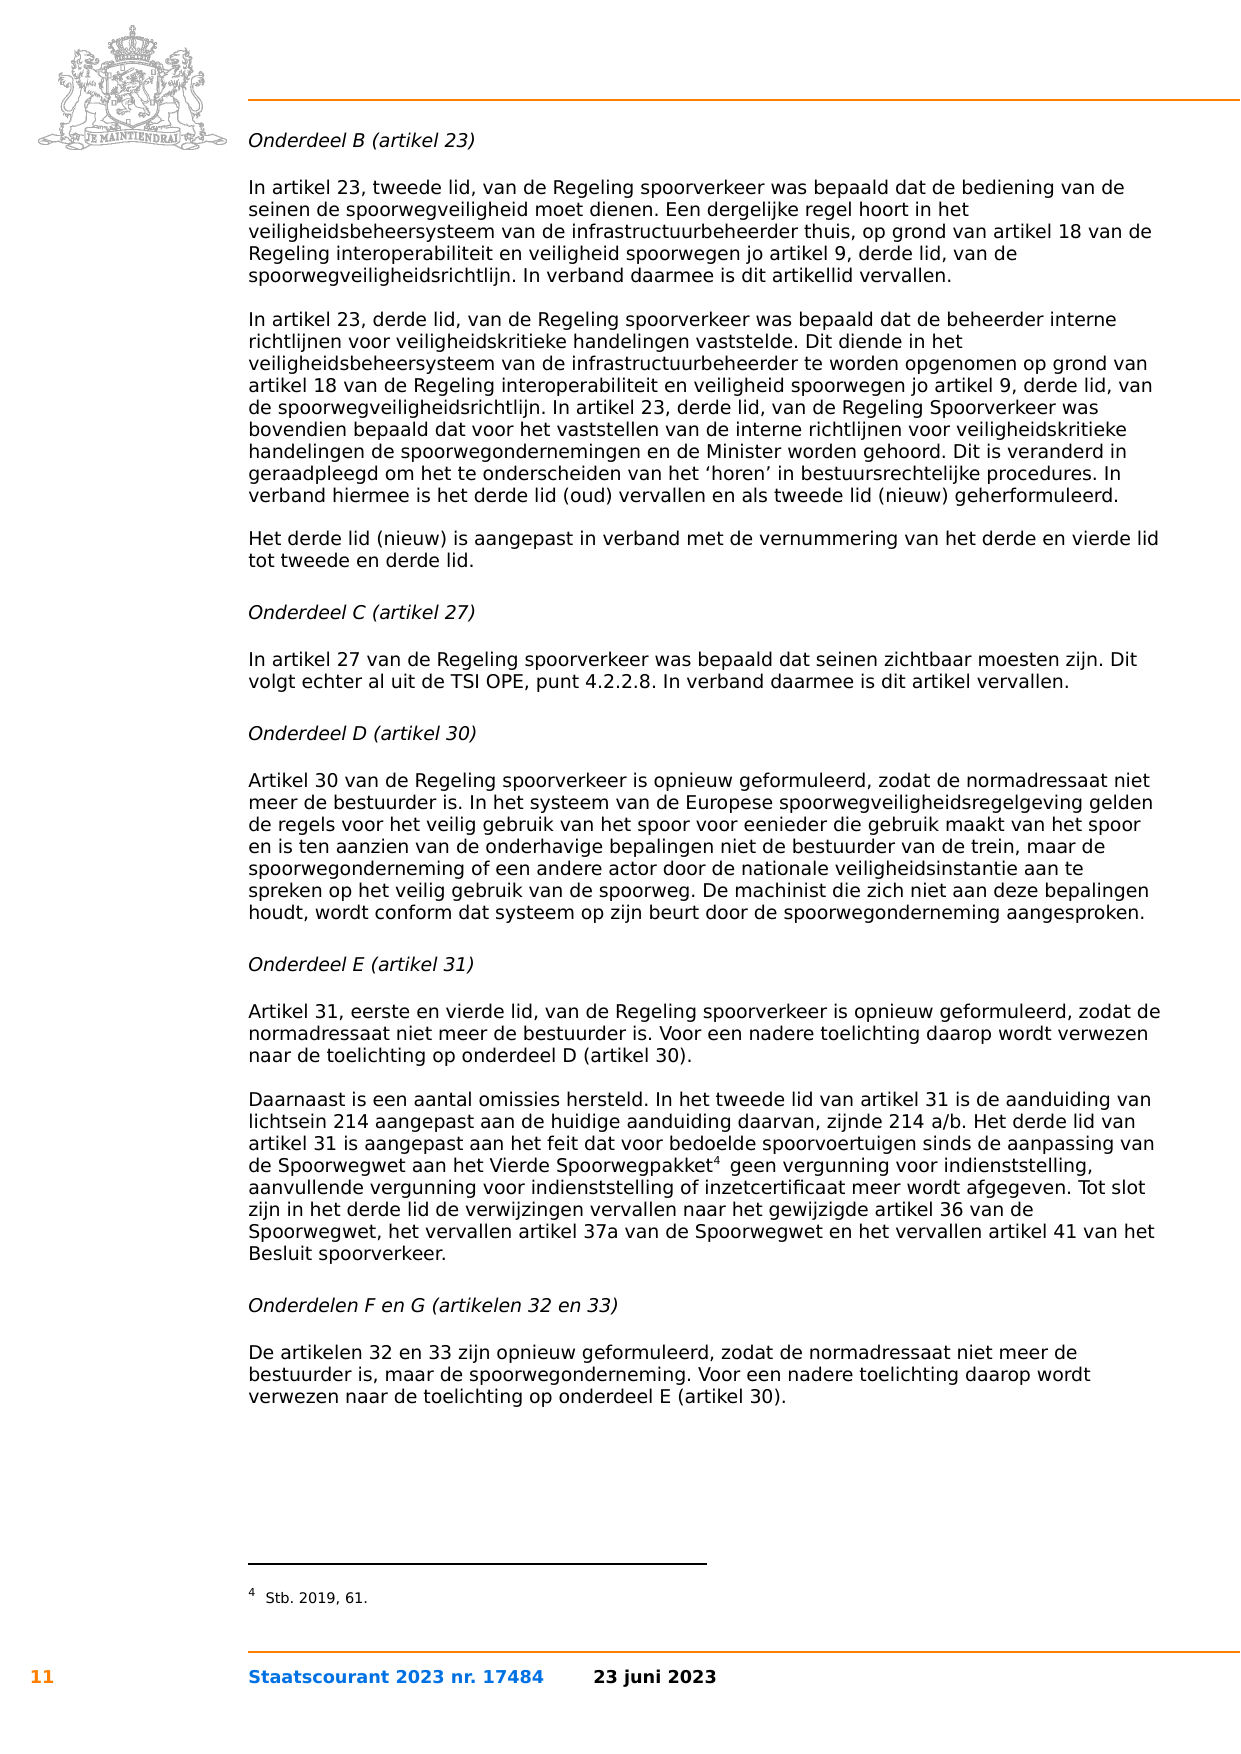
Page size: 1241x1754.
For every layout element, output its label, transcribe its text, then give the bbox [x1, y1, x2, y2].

text In artikel 23, derde lid, van de Regeling spoorverkeer was bepaald dat de beheerder interne richtlijnen voor veiligheidskritieke handelingen vaststelde. Dit diende in het veiligheidsbeheersysteem van de infrastructuurbeheerder te worden opgenomen op grond van artikel 18 van de Regeling interoperabiliteit en veiligheid spoorwegen jo artikel 9, derde lid, van de spoorwegveiligheidsrichtlijn. In artikel 23, derde lid, van de Regeling Spoorverkeer was bovendien bepaald dat voor het vaststellen van de interne richtlijnen voor veiligheidskritieke handelingen de spoorwegondernemingen en de Minister worden gehoord. Dit is veranderd in geraadpleegd om het te onderscheiden van het ‘horen’ in bestuursrechtelijke procedures. In verband hiermee is het derde lid (oud) vervallen en als tweede lid (nieuw) geherformuleerd. [248, 309, 1163, 506]
subtitle Onderdeel C (artikel 27) [248, 602, 1163, 624]
subtitle Onderdeel E (artikel 31) [248, 954, 1163, 976]
subtitle Onderdeel B (artikel 23) [248, 130, 1163, 152]
text Artikel 31, eerste en vierde lid, van de Regeling spoorverkeer is opnieuw geformuleerd, zodat de normadressaat niet meer de bestuurder is. Voor een nadere toelichting daarop wordt verwezen naar de toelichting op onderdeel D (artikel 30). [248, 1001, 1163, 1067]
text Het derde lid (nieuw) is aangepast in verband met de vernummering van het derde en vierde lid tot tweede en derde lid. [248, 528, 1163, 572]
text Stb. 2019, 61. [248, 1586, 1163, 1608]
subtitle Onderdelen F en G (artikelen 32 en 33) [248, 1295, 1163, 1317]
text Daarnaast is een aantal omissies hersteld. In het tweede lid van artikel 31 is de aanduiding van lichtsein 214 aangepast aan de huidige aanduiding daarvan, zijnde 214 a/b. Het derde lid van artikel 31 is aangepast aan het feit dat voor bedoelde spoorvoertuigen sinds de aanpassing van de Spoorwegwet aan het Vierde Spoorwegpakket geen vergunning voor indienststelling, aanvullende vergunning voor indienststelling of inzetcertificaat meer wordt afgegeven. Tot slot zijn in het derde lid de verwijzingen vervallen naar het gewijzigde artikel 36 van de Spoorwegwet, het vervallen artikel 37a van de Spoorwegwet en het vervallen artikel 41 van het Besluit spoorverkeer. [248, 1089, 1163, 1265]
picture [38, 25, 227, 150]
text In artikel 27 van de Regeling spoorverkeer was bepaald dat seinen zichtbaar moesten zijn. Dit volgt echter al uit de TSI OPE, punt 4.2.2.8. In verband daarmee is dit artikel vervallen. [248, 649, 1163, 693]
text De artikelen 32 en 33 zijn opnieuw geformuleerd, zodat de normadressaat niet meer de bestuurder is, maar de spoorwegonderneming. Voor een nadere toelichting daarop wordt verwezen naar de toelichting op onderdeel E (artikel 30). [248, 1342, 1163, 1408]
text In artikel 23, tweede lid, van de Regeling spoorverkeer was bepaald dat de bediening van de seinen de spoorwegveiligheid moet dienen. Een dergelijke regel hoort in het veiligheidsbeheersysteem van de infrastructuurbeheerder thuis, op grond van artikel 18 van de Regeling interoperabiliteit en veiligheid spoorwegen jo artikel 9, derde lid, van de spoorwegveiligheidsrichtlijn. In verband daarmee is dit artikellid vervallen. [248, 177, 1163, 287]
text Artikel 30 van de Regeling spoorverkeer is opnieuw geformuleerd, zodat de normadressaat niet meer de bestuurder is. In het systeem van de Europese spoorwegveiligheidsregelgeving gelden de regels voor het veilig gebruik van het spoor voor eenieder die gebruik maakt van het spoor en is ten aanzien van de onderhavige bepalingen niet de bestuurder van de trein, maar de spoorwegonderneming of een andere actor door de nationale veiligheidsinstantie aan te spreken op het veilig gebruik van de spoorweg. De machinist die zich niet aan deze bepalingen houdt, wordt conform dat systeem op zijn beurt door de spoorwegonderneming aangesproken. [248, 770, 1163, 924]
subtitle Onderdeel D (artikel 30) [248, 723, 1163, 745]
